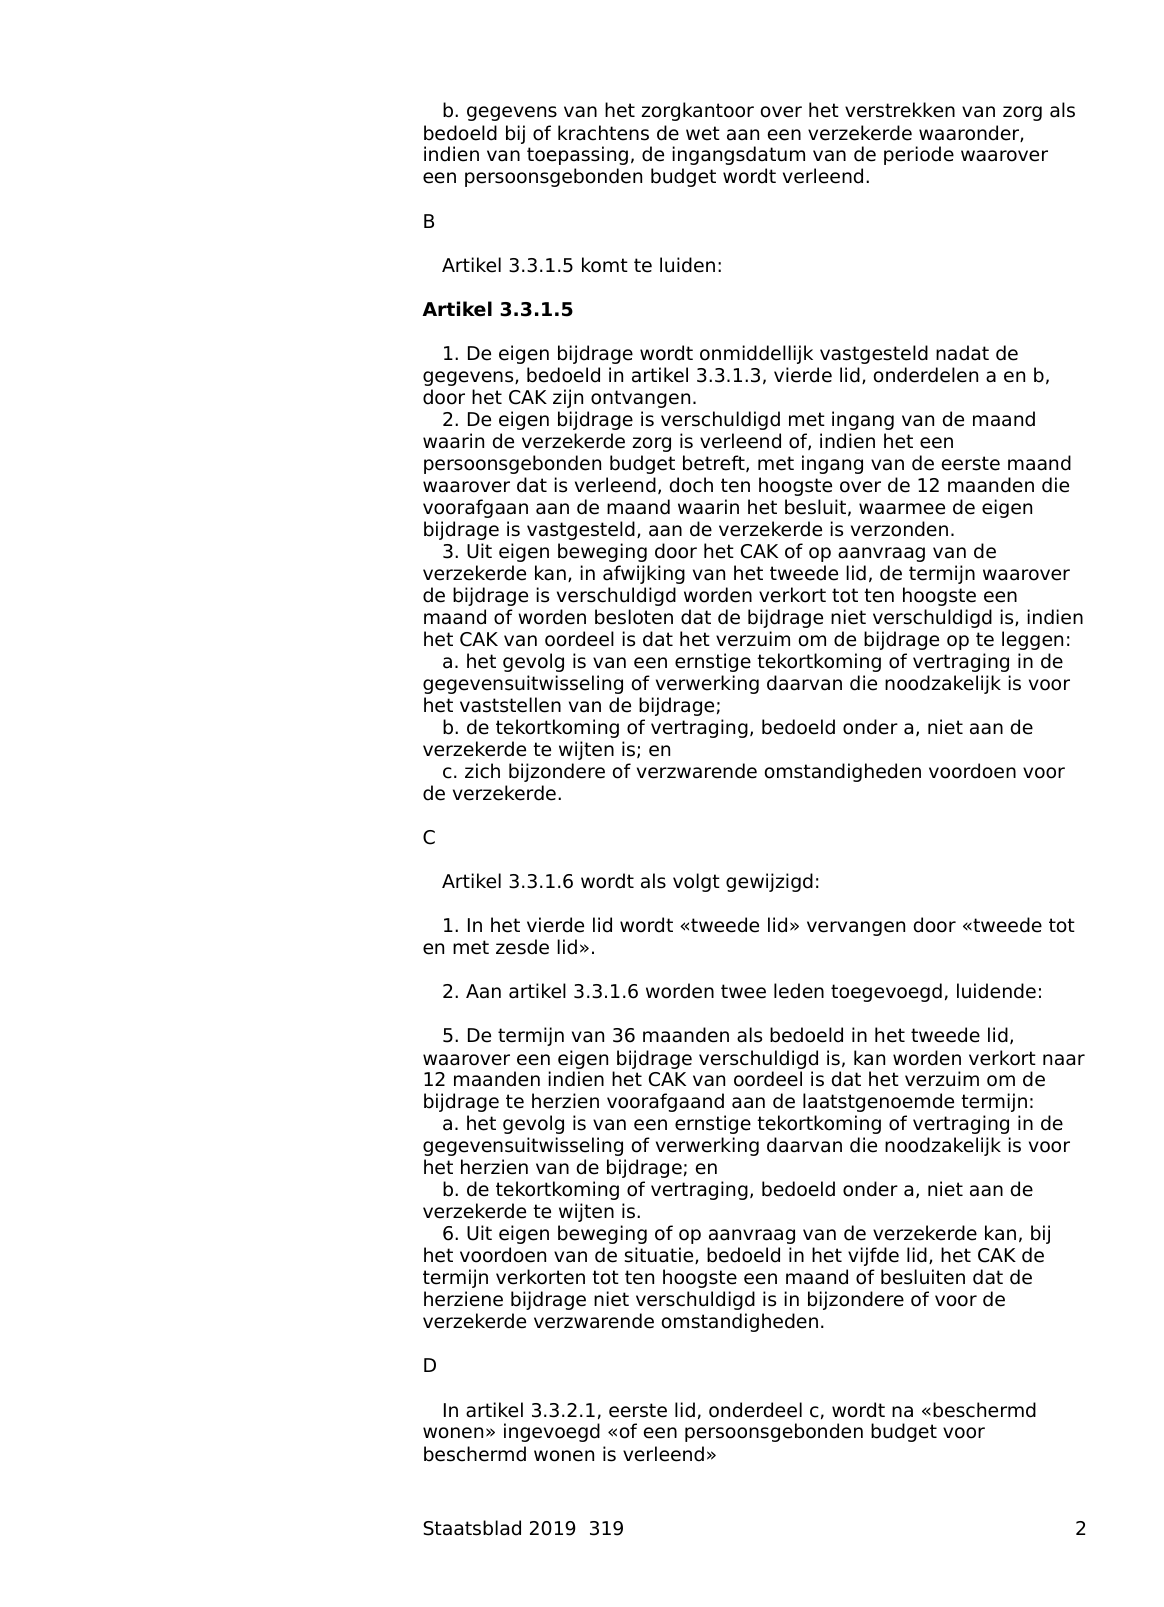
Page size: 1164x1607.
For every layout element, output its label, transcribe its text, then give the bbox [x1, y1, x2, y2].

text b. de tekortkoming of vertraging, bedoeld onder a, niet aan de verzekerde te wijten is. [422, 1179, 1087, 1223]
text Artikel 3.3.1.6 wordt als volgt gewijzigd: [422, 871, 1087, 893]
text b. gegevens van het zorgkantoor over het verstrekken van zorg als bedoeld bij of krachtens de wet aan een verzekerde waaronder, indien van toepassing, de ingangsdatum van de periode waarover een persoonsgebonden budget wordt verleend. [422, 100, 1087, 188]
text D [422, 1355, 1087, 1377]
text 1. De eigen bijdrage wordt onmiddellijk vastgesteld nadat de gegevens, bedoeld in artikel 3.3.1.3, vierde lid, onderdelen a en b, door het CAK zijn ontvangen. [422, 343, 1087, 409]
text 1. In het vierde lid wordt «tweede lid» vervangen door «tweede tot en met zesde lid». [422, 915, 1087, 959]
text 2. Aan artikel 3.3.1.6 worden twee leden toegevoegd, luidende: [422, 981, 1087, 1003]
text B [422, 211, 1087, 232]
text 2. De eigen bijdrage is verschuldigd met ingang van de maand waarin de verzekerde zorg is verleend of, indien het een persoonsgebonden budget betreft, met ingang van de eerste maand waarover dat is verleend, doch ten hoogste over de 12 maanden die voorafgaan aan de maand waarin het besluit, waarmee de eigen bijdrage is vastgesteld, aan de verzekerde is verzonden. [422, 409, 1087, 541]
text Artikel 3.3.1.5 komt te luiden: [422, 255, 1087, 277]
text 6. Uit eigen beweging of op aanvraag van de verzekerde kan, bij het voordoen van de situatie, bedoeld in het vijfde lid, het CAK de termijn verkorten tot ten hoogste een maand of besluiten dat de herziene bijdrage niet verschuldigd is in bijzondere of voor de verzekerde verzwarende omstandigheden. [422, 1223, 1087, 1333]
text c. zich bijzondere of verzwarende omstandigheden voordoen voor de verzekerde. [422, 761, 1087, 804]
text 3. Uit eigen beweging door het CAK of op aanvraag van de verzekerde kan, in afwijking van het tweede lid, de termijn waarover de bijdrage is verschuldigd worden verkort tot ten hoogste een maand of worden besloten dat de bijdrage niet verschuldigd is, indien het CAK van oordeel is dat het verzuim om de bijdrage op te leggen: [422, 541, 1087, 651]
text In artikel 3.3.2.1, eerste lid, onderdeel c, wordt na «beschermd wonen» ingevoegd «of een persoonsgebonden budget voor beschermd wonen is verleend» [422, 1399, 1087, 1465]
text C [422, 827, 1087, 849]
text a. het gevolg is van een ernstige tekortkoming of vertraging in de gegevensuitwisseling of verwerking daarvan die noodzakelijk is voor het vaststellen van de bijdrage; [422, 651, 1087, 717]
text a. het gevolg is van een ernstige tekortkoming of vertraging in de gegevensuitwisseling of verwerking daarvan die noodzakelijk is voor het herzien van de bijdrage; en [422, 1113, 1087, 1179]
subtitle Artikel 3.3.1.5 [422, 299, 1087, 321]
text 5. De termijn van 36 maanden als bedoeld in het tweede lid, waarover een eigen bijdrage verschuldigd is, kan worden verkort naar 12 maanden indien het CAK van oordeel is dat het verzuim om de bijdrage te herzien voorafgaand aan de laatstgenoemde termijn: [422, 1025, 1087, 1113]
text b. de tekortkoming of vertraging, bedoeld onder a, niet aan de verzekerde te wijten is; en [422, 717, 1087, 761]
